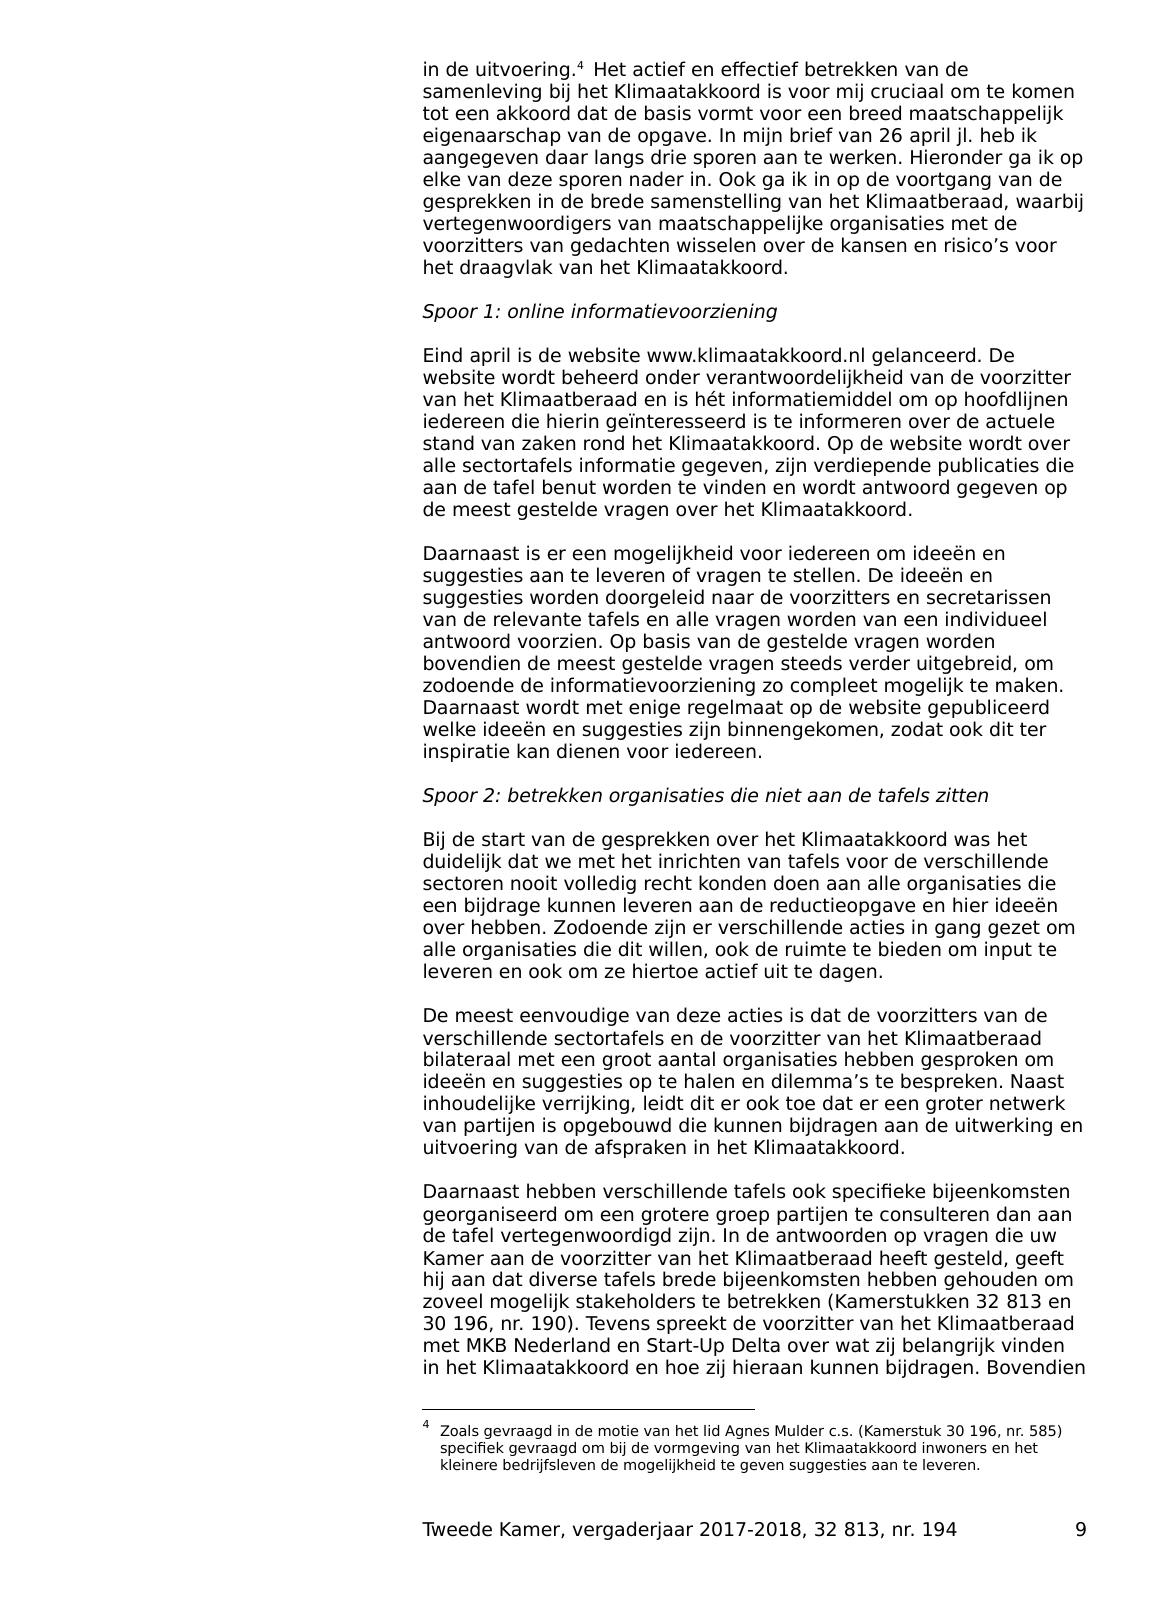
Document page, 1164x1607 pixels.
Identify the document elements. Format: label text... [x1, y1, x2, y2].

subtitle Spoor 1: online informatievoorziening [422, 301, 1087, 323]
text Eind april is de website www.klimaatakkoord.nl gelanceerd. De website wordt beheerd onder verantwoordelijkheid van de voorzitter van het Klimaatberaad en is hét informatiemiddel om op hoofdlijnen iedereen die hierin geïnteresseerd is te informeren over de actuele stand van zaken rond het Klimaatakkoord. Op de website wordt over alle sectortafels informatie gegeven, zijn verdiepende publicaties die aan de tafel benut worden te vinden en wordt antwoord gegeven op de meest gestelde vragen over het Klimaatakkoord. [422, 345, 1087, 521]
text Zoals gevraagd in de motie van het lid Agnes Mulder c.s. (Kamerstuk 30 196, nr. 585) specifiek gevraagd om bij de vormgeving van het Klimaatakkoord inwoners en het kleinere bedrijfsleven de mogelijkheid te geven suggesties aan te leveren. [422, 1418, 1087, 1474]
text Bij de start van de gesprekken over het Klimaatakkoord was het duidelijk dat we met het inrichten van tafels voor de verschillende sectoren nooit volledig recht konden doen aan alle organisaties die een bijdrage kunnen leveren aan de reductieopgave en hier ideeën over hebben. Zodoende zijn er verschillende acties in gang gezet om alle organisaties die dit willen, ook de ruimte te bieden om input te leveren en ook om ze hiertoe actief uit te dagen. [422, 829, 1087, 983]
text Daarnaast hebben verschillende tafels ook specifieke bijeenkomsten georganiseerd om een grotere groep partijen te consulteren dan aan de tafel vertegenwoordigd zijn. In de antwoorden op vragen die uw Kamer aan de voorzitter van het Klimaatberaad heeft gesteld, geeft hij aan dat diverse tafels brede bijeenkomsten hebben gehouden om zoveel mogelijk stakeholders te betrekken (Kamerstukken 32 813 en 30 196, nr. 190). Tevens spreekt de voorzitter van het Klimaatberaad met MKB Nederland en Start-Up Delta over wat zij belangrijk vinden in het Klimaatakkoord en hoe zij hieraan kunnen bijdragen. Bovendien [422, 1181, 1087, 1379]
text De meest eenvoudige van deze acties is dat de voorzitters van de verschillende sectortafels en de voorzitter van het Klimaatberaad bilateraal met een groot aantal organisaties hebben gesproken om ideeën en suggesties op te halen en dilemma’s te bespreken. Naast inhoudelijke verrijking, leidt dit er ook toe dat er een groter netwerk van partijen is opgebouwd die kunnen bijdragen aan de uitwerking en uitvoering van de afspraken in het Klimaatakkoord. [422, 1005, 1087, 1159]
subtitle Spoor 2: betrekken organisaties die niet aan de tafels zitten [422, 785, 1087, 807]
text Daarnaast is er een mogelijkheid voor iedereen om ideeën en suggesties aan te leveren of vragen te stellen. De ideeën en suggesties worden doorgeleid naar de voorzitters en secretarissen van de relevante tafels en alle vragen worden van een individueel antwoord voorzien. Op basis van de gestelde vragen worden bovendien de meest gestelde vragen steeds verder uitgebreid, om zodoende de informatievoorziening zo compleet mogelijk te maken. Daarnaast wordt met enige regelmaat op de website gepubliceerd welke ideeën en suggesties zijn binnengekomen, zodat ook dit ter inspiratie kan dienen voor iedereen. [422, 543, 1087, 763]
text in de uitvoering. Het actief en effectief betrekken van de samenleving bij het Klimaatakkoord is voor mij cruciaal om te komen tot een akkoord dat de basis vormt voor een breed maatschappelijk eigenaarschap van de opgave. In mijn brief van 26 april jl. heb ik aangegeven daar langs drie sporen aan te werken. Hieronder ga ik op elke van deze sporen nader in. Ook ga ik in op de voortgang van de gesprekken in de brede samenstelling van het Klimaatberaad, waarbij vertegenwoordigers van maatschappelijke organisaties met de voorzitters van gedachten wisselen over de kansen en risico’s voor het draagvlak van het Klimaatakkoord. [422, 59, 1087, 279]
